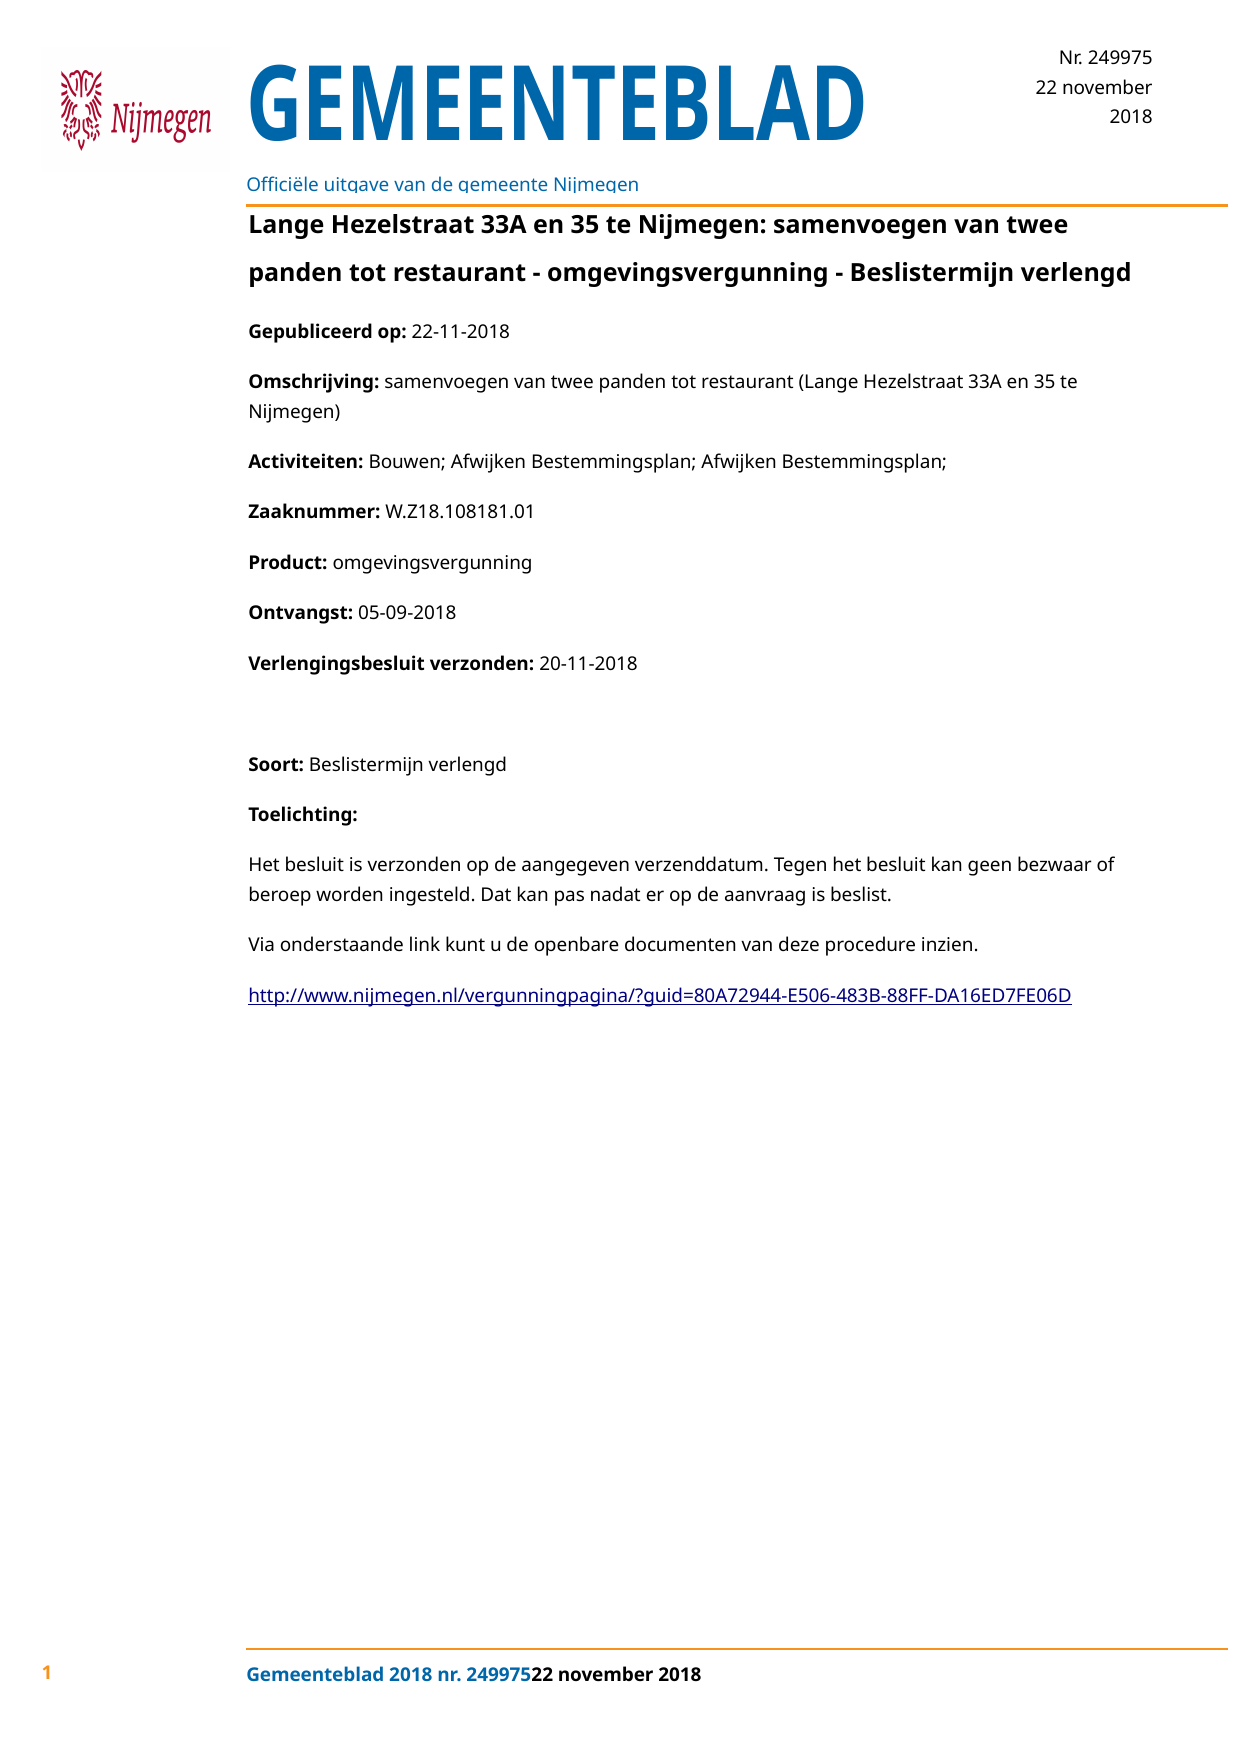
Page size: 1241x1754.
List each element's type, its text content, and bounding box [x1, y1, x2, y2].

text Activiteiten: Bouwen; Afwijken Bestemmingsplan; Afwijken Bestemmingsplan; [248, 448, 1152, 474]
text Het besluit is verzonden op de aangegeven verzenddatum. Tegen het besluit kan geen bezwaar of beroep worden ingesteld. Dat kan pas nadat er op de aanvraag is beslist. [248, 852, 1152, 907]
text Product: omgevingsvergunning [248, 549, 1152, 575]
text Zaaknummer: W.Z18.108181.01 [248, 499, 1152, 524]
text Ontvangst: 05-09-2018 [248, 599, 1152, 625]
picture [41, 47, 231, 172]
text Via onderstaande link kunt u de openbare documenten van deze procedure inzien. [248, 932, 1152, 957]
text Verlengingsbesluit verzonden: 20-11-2018 [248, 650, 1152, 676]
text Gepubliceerd op: 22-11-2018 [248, 318, 1152, 344]
text Toelichting: [248, 801, 1152, 827]
text Omschrijving: samenvoegen van twee panden tot restaurant (Lange Hezelstraat 33A en 35 te Nijmegen) [248, 368, 1152, 424]
text Soort: Beslistermijn verlengd [248, 751, 1152, 777]
text http://www.nijmegen.nl/vergunningpagina/?guid=80A72944-E506-483B-88FF-DA16ED7FE06D [248, 982, 1152, 1008]
text Lange Hezelstraat 33A en 35 te Nijmegen: samenvoegen van twee panden tot restaurant - omgevingsvergunning - Beslistermijn verlengd [248, 207, 1152, 288]
